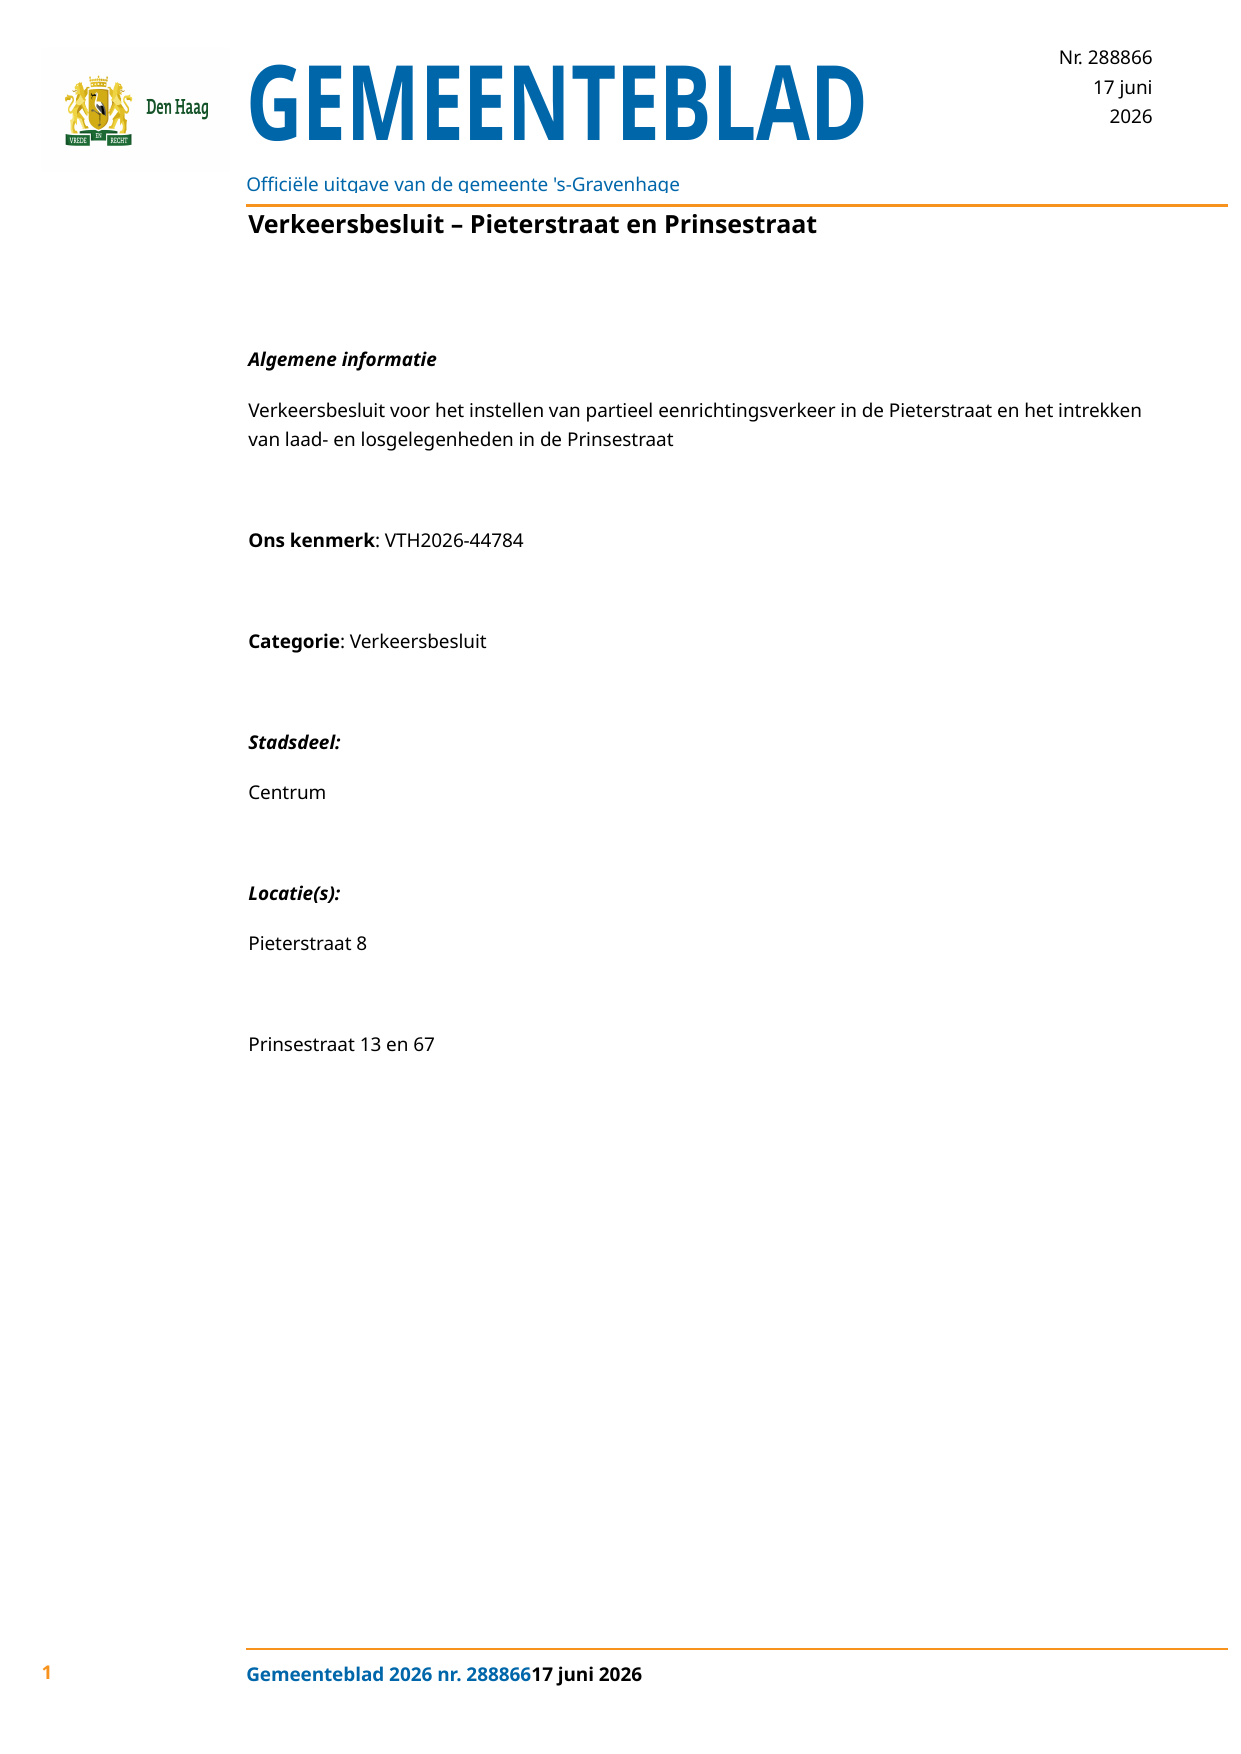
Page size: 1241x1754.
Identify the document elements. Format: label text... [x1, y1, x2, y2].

picture [41, 47, 231, 172]
text Verkeersbesluit – Pieterstraat en Prinsestraat [248, 207, 1152, 241]
text Centrum [248, 779, 1152, 805]
text Ons kenmerk: VTH2026-44784 [248, 527, 1152, 553]
text Stadsdeel: [248, 729, 1152, 755]
text Verkeersbesluit voor het instellen van partieel eenrichtingsverkeer in de Pieterstraat en het intrekken van laad- en losgelegenheden in de Prinsestraat [248, 397, 1152, 452]
text Locatie(s): [248, 880, 1152, 906]
text Categorie: Verkeersbesluit [248, 628, 1152, 654]
text Algemene informatie [248, 346, 1152, 372]
text Pieterstraat 8 [248, 931, 1152, 956]
text Prinsestraat 13 en 67 [248, 1031, 1152, 1057]
